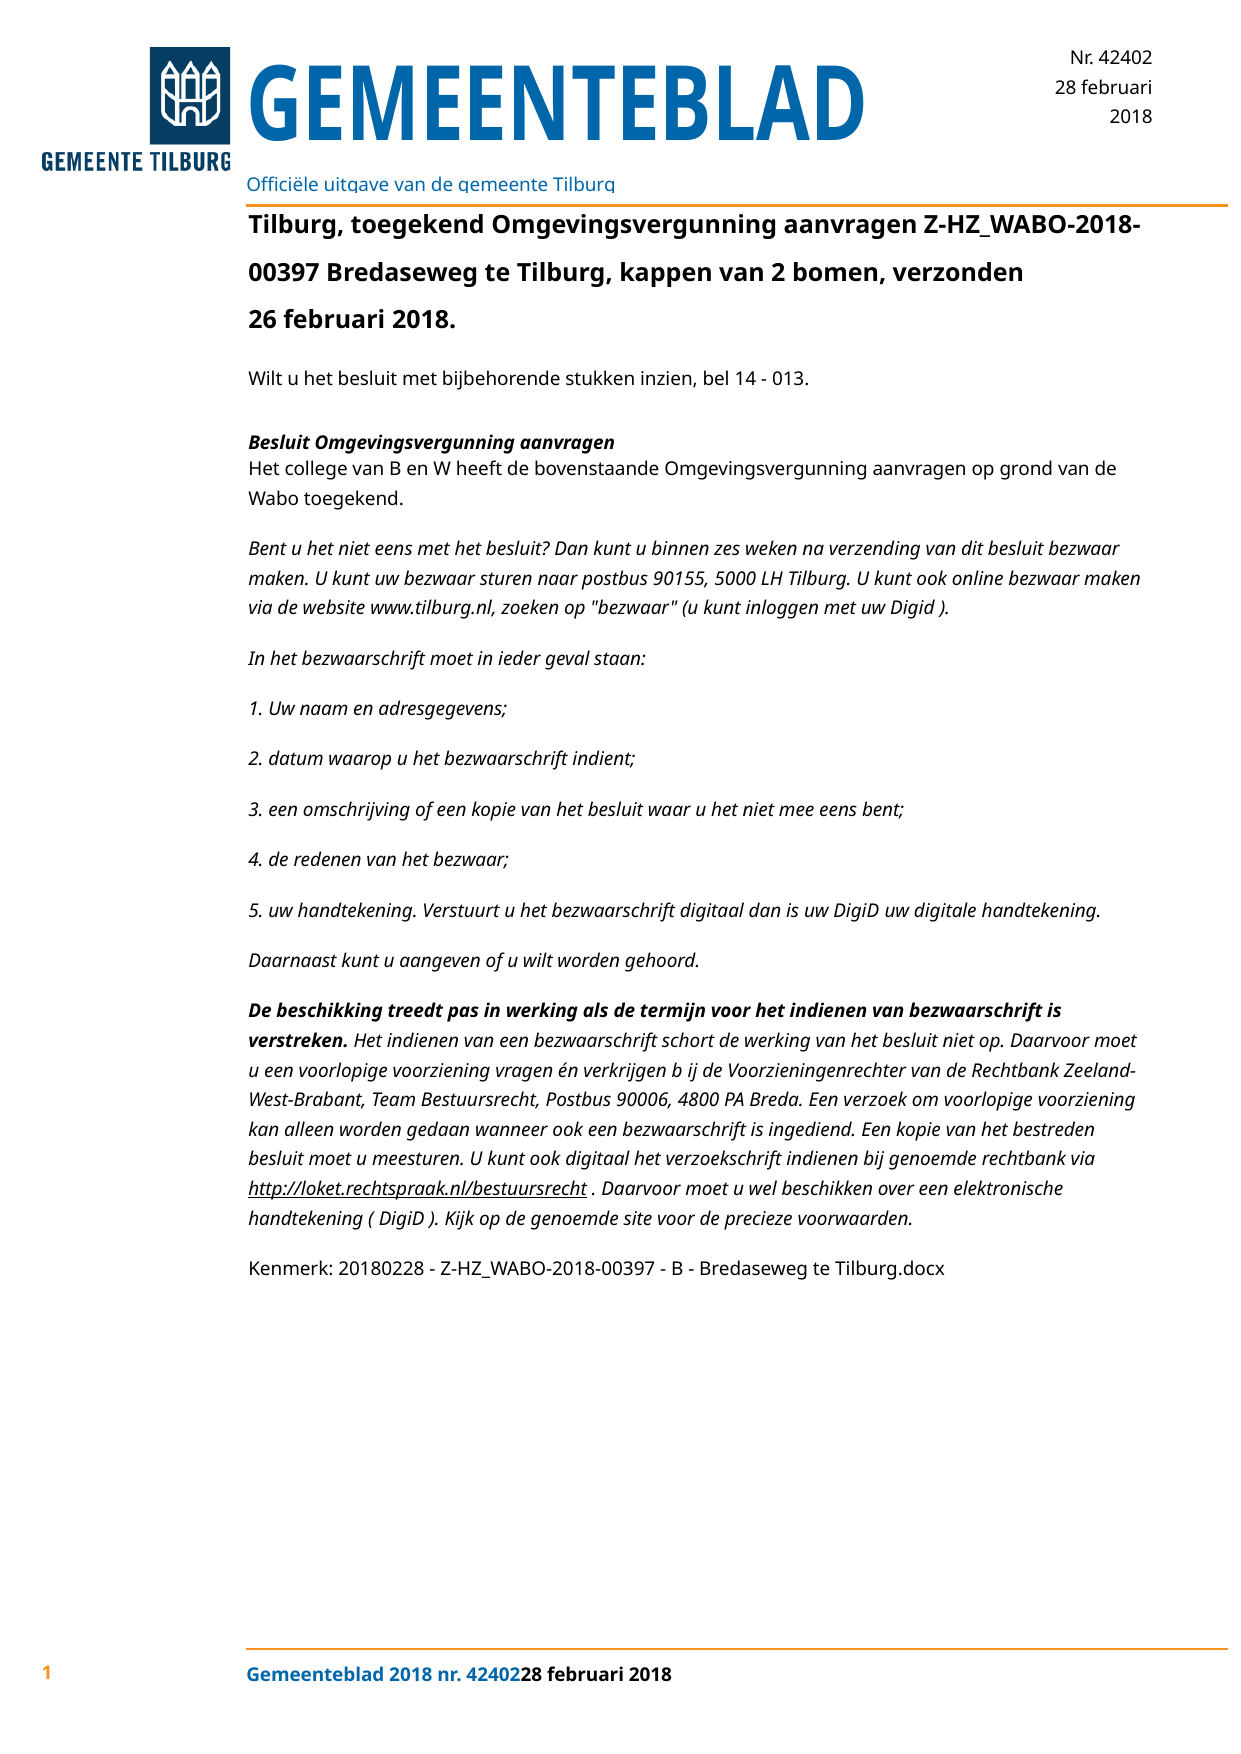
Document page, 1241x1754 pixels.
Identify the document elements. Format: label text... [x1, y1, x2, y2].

text 4. de redenen van het bezwaar; [248, 846, 1152, 872]
text Tilburg, toegekend Omgevingsvergunning aanvragen Z-HZ_WABO-2018-00397 Bredaseweg te Tilburg, kappen van 2 bomen, verzonden 26 februari 2018. [248, 207, 1152, 336]
text Daarnaast kunt u aangeven of u wilt worden gehoord. [248, 947, 1152, 973]
text 2. datum waarop u het bezwaarschrift indient; [248, 746, 1152, 771]
text Besluit Omgevingsvergunning aanvragen [248, 429, 1152, 455]
text Bent u het niet eens met het besluit? Dan kunt u binnen zes weken na verzending van dit besluit bezwaar maken. U kunt uw bezwaar sturen naar postbus 90155, 5000 LH Tilburg. U kunt ook online bezwaar maken via de website www.tilburg.nl, zoeken op "bezwaar" (u kunt inloggen met uw Digid ). [248, 535, 1152, 620]
text In het bezwaarschrift moet in ieder geval staan: [248, 645, 1152, 671]
text 5. uw handtekening. Verstuurt u het bezwaarschrift digitaal dan is uw DigiD uw digitale handtekening. [248, 897, 1152, 923]
text De beschikking treedt pas in werking als de termijn voor het indienen van bezwaarschrift is verstreken. Het indienen van een bezwaarschrift schort de werking van het besluit niet op. Daarvoor moet u een voorlopige voorziening vragen én verkrijgen b ij de Voorzieningenrechter van de Rechtbank Zeeland-West-Brabant, Team Bestuursrecht, Postbus 90006, 4800 PA Breda. Een verzoek om voorlopige voorziening kan alleen worden gedaan wanneer ook een bezwaarschrift is ingediend. Een kopie van het bestreden besluit moet u meesturen. U kunt ook digitaal het verzoekschrift indienen bij genoemde rechtbank via http://loket.rechtspraak.nl/bestuursrecht . Daarvoor moet u wel beschikken over een elektronische handtekening ( DigiD ). Kijk op de genoemde site voor de precieze voorwaarden. [248, 998, 1152, 1231]
text Wilt u het besluit met bijbehorende stukken inzien, bel 14 - 013. [248, 366, 1152, 391]
text 3. een omschrijving of een kopie van het besluit waar u het niet mee eens bent; [248, 796, 1152, 822]
text 1. Uw naam en adresgegevens; [248, 695, 1152, 721]
text Het college van B en W heeft de bovenstaande Omgevingsvergunning aanvragen op grond van de Wabo toegekend. [248, 455, 1152, 511]
picture [41, 47, 231, 172]
text Kenmerk: 20180228 - Z-HZ_WABO-2018-00397 - B - Bredaseweg te Tilburg.docx [248, 1255, 1152, 1281]
